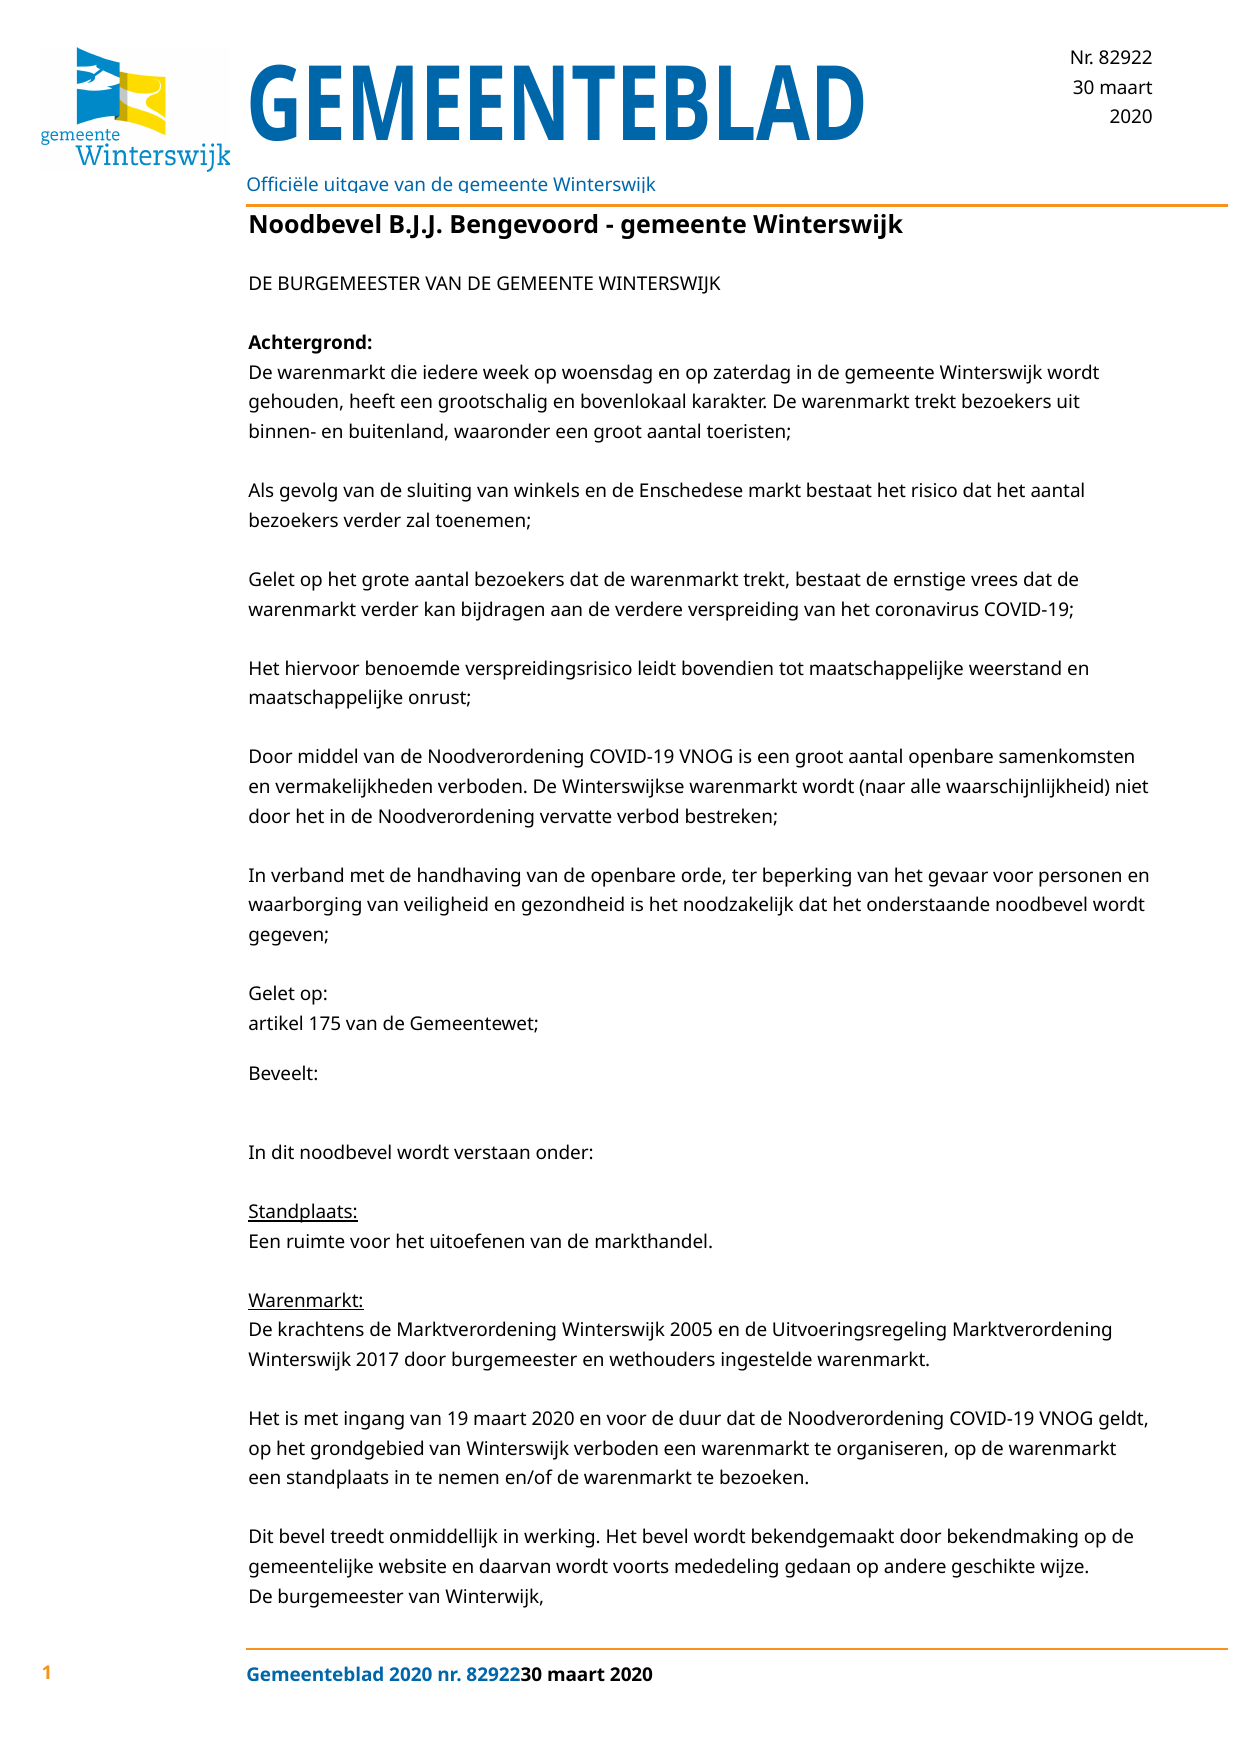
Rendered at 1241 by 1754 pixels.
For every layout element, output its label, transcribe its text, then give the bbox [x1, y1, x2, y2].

text Dit bevel treedt onmiddellijk in werking. Het bevel wordt bekendgemaakt door bekendmaking op de gemeentelijke website en daarvan wordt voorts mededeling gedaan op andere geschikte wijze. [248, 1524, 1152, 1579]
text Achtergrond: [248, 329, 1152, 355]
text Gelet op: [248, 980, 1152, 1006]
text Gelet op het grote aantal bezoekers dat de warenmarkt trekt, bestaat de ernstige vrees dat de warenmarkt verder kan bijdragen aan de verdere verspreiding van het coronavirus COVID-19; [248, 566, 1152, 621]
text De warenmarkt die iedere week op woensdag en op zaterdag in de gemeente Winterswijk wordt gehouden, heeft een grootschalig en bovenlokaal karakter. De warenmarkt trekt bezoekers uit binnen- en buitenland, waaronder een groot aantal toeristen; [248, 359, 1152, 444]
picture [225, 153, 231, 162]
text Noodbevel B.J.J. Bengevoord - gemeente Winterswijk [248, 207, 1152, 241]
picture [41, 47, 231, 172]
text Het hiervoor benoemde verspreidingsrisico leidt bovendien tot maatschappelijke weerstand en maatschappelijke onrust; [248, 655, 1152, 710]
text Standplaats: [248, 1198, 1152, 1224]
text Als gevolg van de sluiting van winkels en de Enschedese markt bestaat het risico dat het aantal bezoekers verder zal toenemen; [248, 477, 1152, 533]
text DE BURGEMEESTER VAN DE GEMEENTE WINTERSWIJK [248, 270, 1152, 296]
text In dit noodbevel wordt verstaan onder: [248, 1139, 1152, 1165]
text artikel 175 van de Gemeentewet; [248, 1010, 1152, 1036]
text Door middel van de Noodverordening COVID-19 VNOG is een groot aantal openbare samenkomsten en vermakelijkheden verboden. De Winterswijkse warenmarkt wordt (naar alle waarschijnlijkheid) niet door het in de Noodverordening vervatte verbod bestreken; [248, 744, 1152, 828]
text Het is met ingang van 19 maart 2020 en voor de duur dat de Noodverordening COVID-19 VNOG geldt, op het grondgebied van Winterswijk verboden een warenmarkt te organiseren, op de warenmarkt een standplaats in te nemen en/of de warenmarkt te bezoeken. [248, 1405, 1152, 1490]
text Een ruimte voor het uitoefenen van de markthandel. [248, 1228, 1152, 1253]
text Warenmarkt: [248, 1287, 1152, 1313]
text De burgemeester van Winterwijk, [248, 1583, 1152, 1608]
text De krachtens de Marktverordening Winterswijk 2005 en de Uitvoeringsregeling Marktverordening Winterswijk 2017 door burgemeester en wethouders ingestelde warenmarkt. [248, 1317, 1152, 1372]
text Beveelt: [248, 1060, 1152, 1086]
text In verband met de handhaving van de openbare orde, ter beperking van het gevaar voor personen en waarborging van veiligheid en gezondheid is het noodzakelijk dat het onderstaande noodbevel wordt gegeven; [248, 862, 1152, 947]
